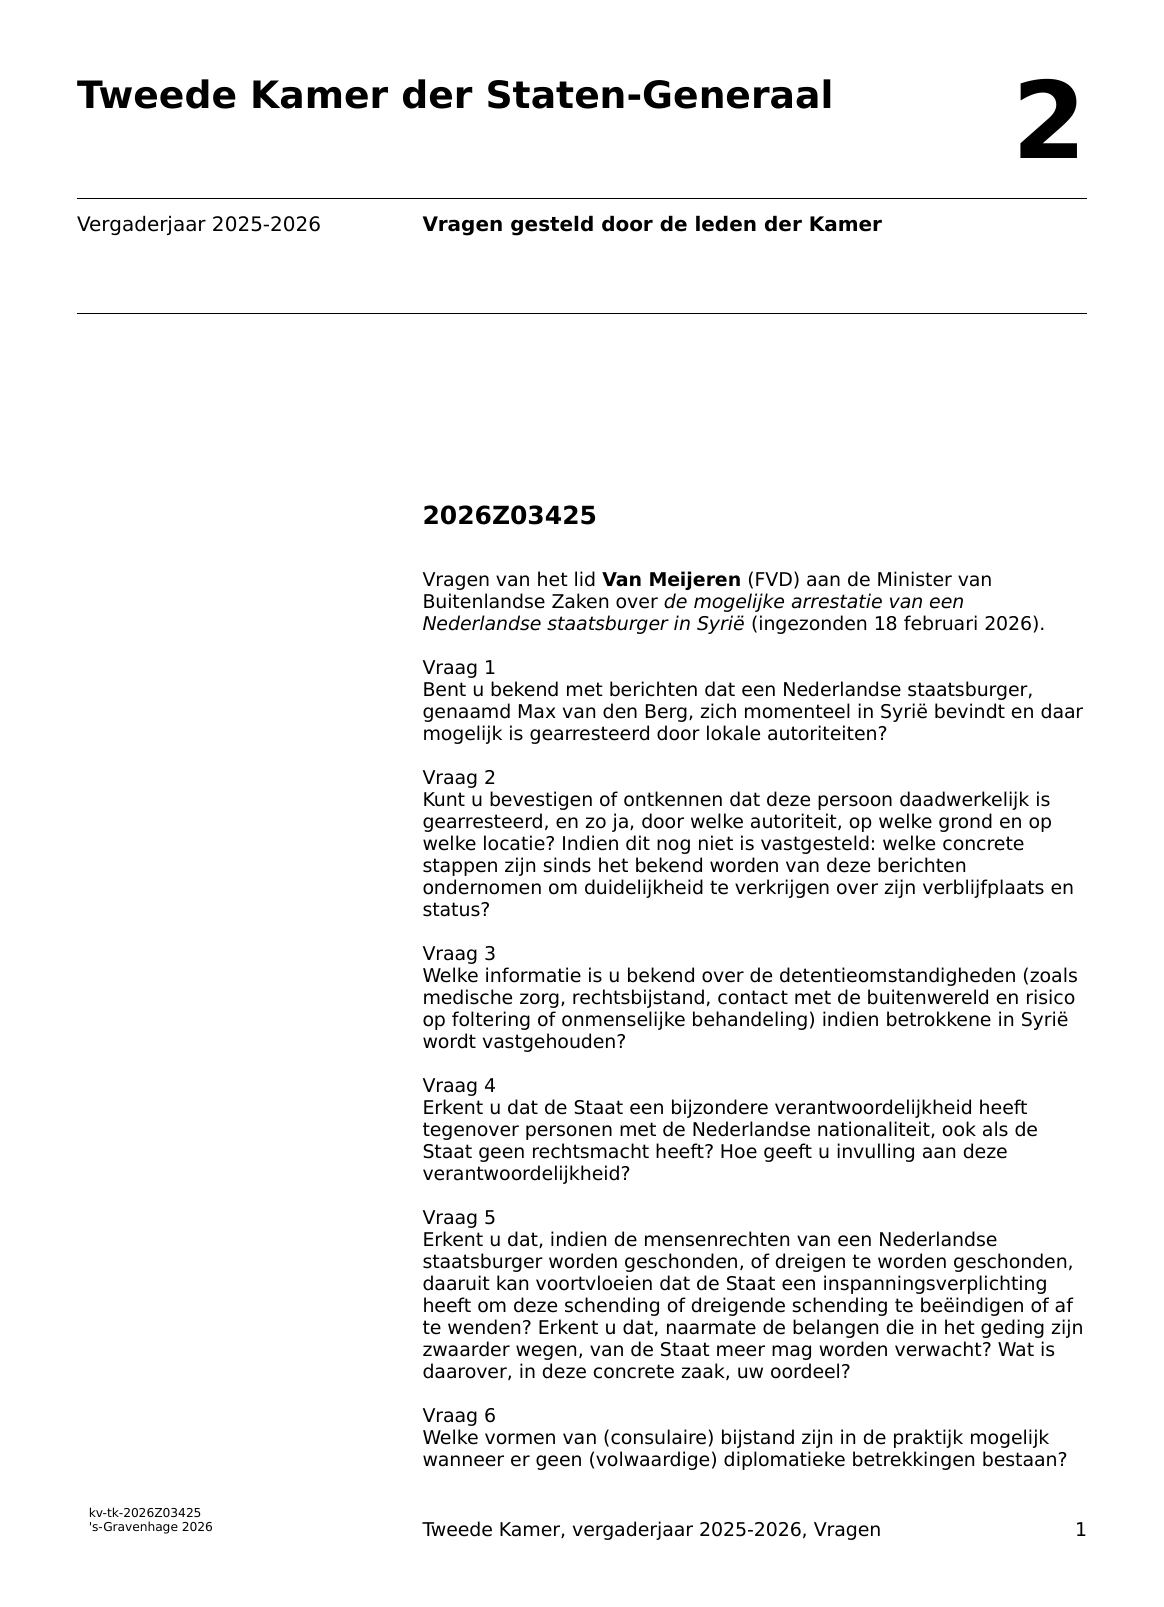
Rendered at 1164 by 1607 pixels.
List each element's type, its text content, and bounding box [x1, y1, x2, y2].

table_cell Vragen gesteld door de leden der Kamer [422, 199, 1087, 313]
text Bent u bekend met berichten dat een Nederlandse staatsburger, genaamd Max van den Berg, zich momenteel in Syrië bevindt en daar mogelijk is gearresteerd door lokale autoriteiten? [422, 679, 1087, 745]
text kv-tk-2026Z03425 [88, 1506, 323, 1520]
text Erkent u dat, indien de mensenrechten van een Nederlandse staatsburger worden geschonden, of dreigen te worden geschonden, daaruit kan voortvloeien dat de Staat een inspanningsverplichting heeft om deze schending of dreigende schending te beëindigen of af te wenden? Erkent u dat, naarmate de belangen die in het geding zijn zwaarder wegen, van de Staat meer mag worden verwacht? Wat is daarover, in deze concrete zaak, uw oordeel? [422, 1229, 1087, 1383]
table_header 2 [886, 59, 1087, 198]
text Vraag 2 [422, 767, 1087, 789]
table_cell Vergaderjaar 2025-2026 [77, 199, 422, 313]
text Kunt u bevestigen of ontkennen dat deze persoon daadwerkelijk is gearresteerd, en zo ja, door welke autoriteit, op welke grond en op welke locatie? Indien dit nog niet is vastgesteld: welke concrete stappen zijn sinds het bekend worden van deze berichten ondernomen om duidelijkheid te verkrijgen over zijn verblijfplaats en status? [422, 789, 1087, 921]
text Vraag 3 [422, 943, 1087, 965]
text Welke informatie is u bekend over de detentieomstandigheden (zoals medische zorg, rechtsbijstand, contact met de buitenwereld en risico op foltering of onmenselijke behandeling) indien betrokkene in Syrië wordt vastgehouden? [422, 965, 1087, 1053]
text Vragen van het lid Van Meijeren (FVD) aan de Minister van Buitenlandse Zaken over de mogelijke arrestatie van een Nederlandse staatsburger in Syrië (ingezonden 18 februari 2026). [422, 569, 1087, 635]
text Vraag 1 [422, 657, 1087, 679]
text Vraag 4 [422, 1075, 1087, 1097]
text 's-Gravenhage 2026 [88, 1520, 323, 1534]
text Vraag 5 [422, 1207, 1087, 1229]
text 2026Z03425 [422, 501, 1087, 531]
table_header Tweede Kamer der Staten-Generaal [77, 59, 886, 198]
text Erkent u dat de Staat een bijzondere verantwoordelijkheid heeft tegenover personen met de Nederlandse nationaliteit, ook als de Staat geen rechtsmacht heeft? Hoe geeft u invulling aan deze verantwoordelijkheid? [422, 1097, 1087, 1185]
text Welke vormen van (consulaire) bijstand zijn in de praktijk mogelijk wanneer er geen (volwaardige) diplomatieke betrekkingen bestaan? [422, 1427, 1087, 1471]
text Vraag 6 [422, 1405, 1087, 1427]
